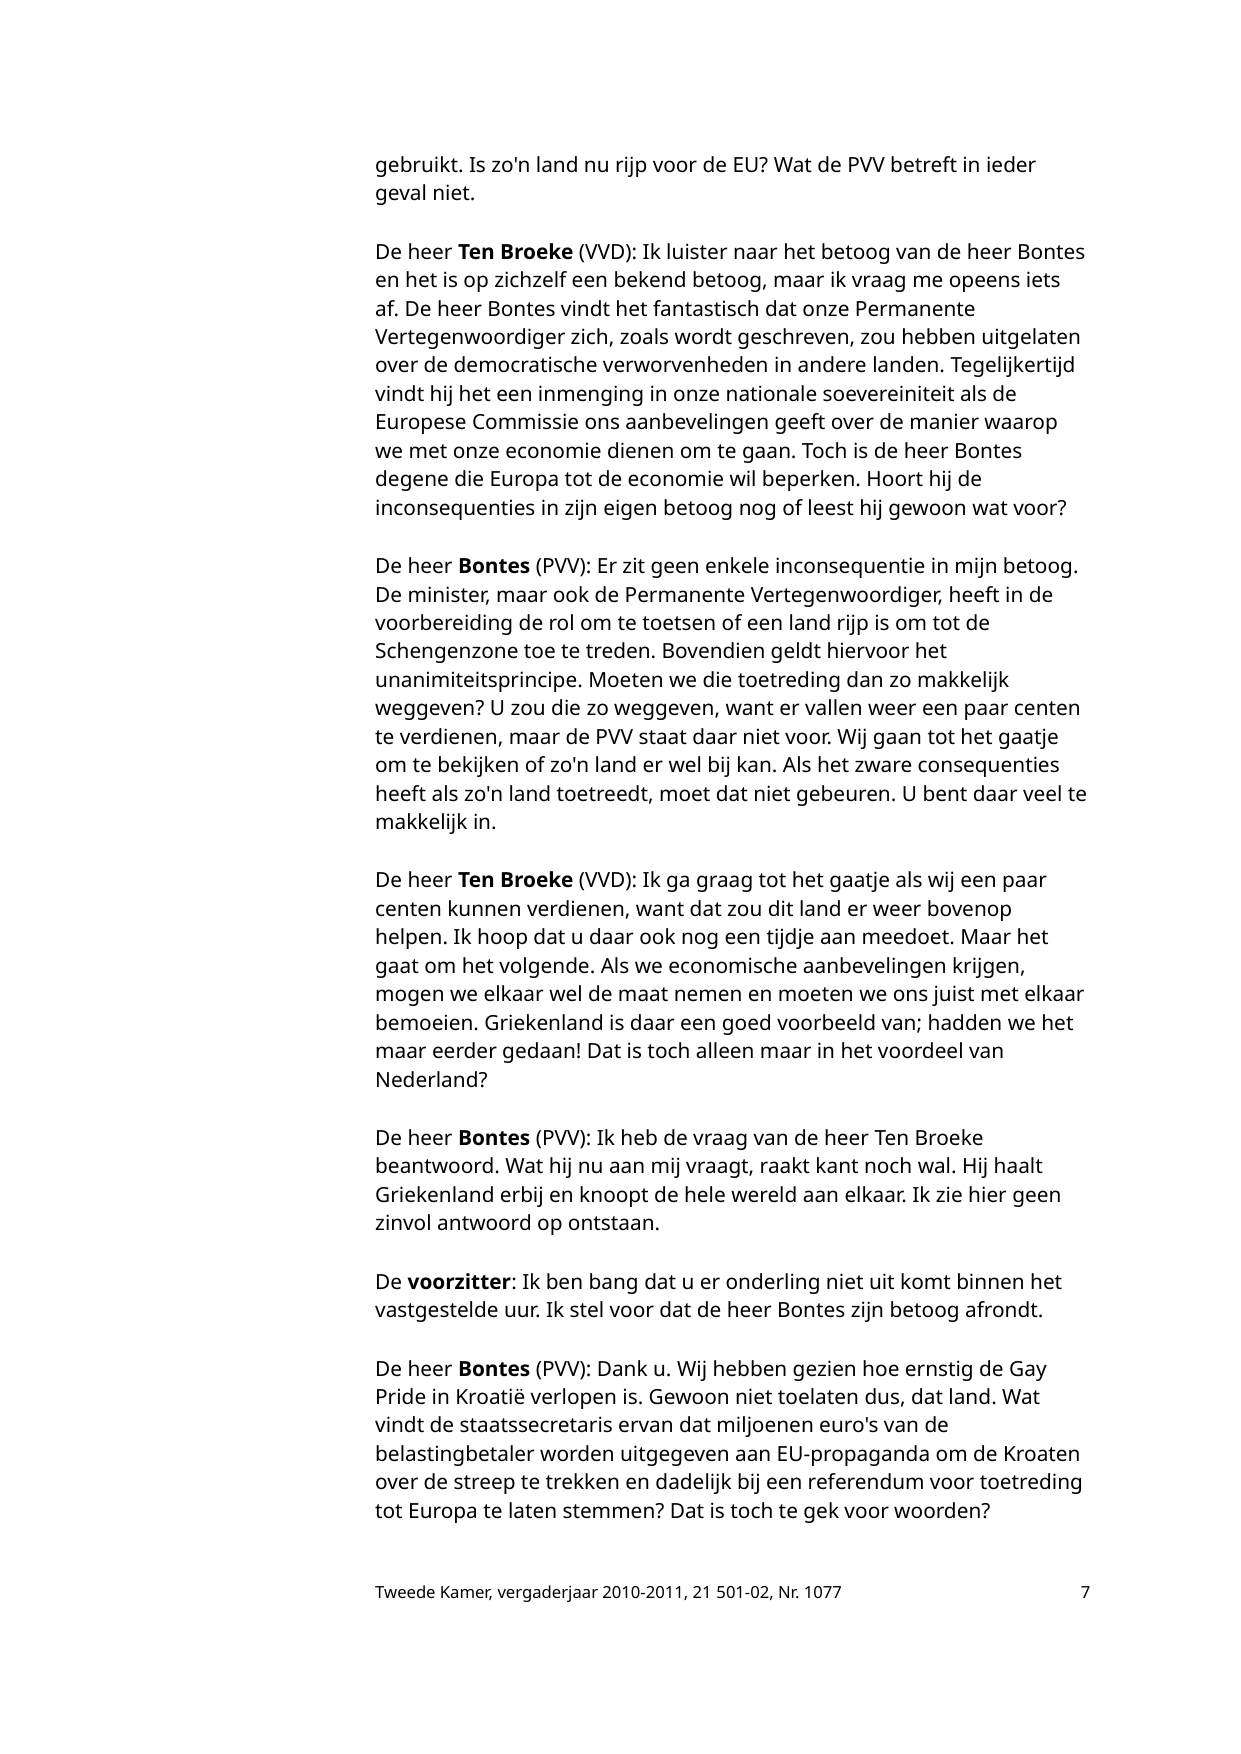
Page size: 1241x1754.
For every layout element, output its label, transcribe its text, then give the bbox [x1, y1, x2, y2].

text De voorzitter: Ik ben bang dat u er onderling niet uit komt binnen het vastgestelde uur. Ik stel voor dat de heer Bontes zijn betoog afrondt. [375, 1267, 1090, 1324]
text De heer Bontes (PVV): Dank u. Wij hebben gezien hoe ernstig de Gay Pride in Kroatië verlopen is. Gewoon niet toelaten dus, dat land. Wat vindt de staatssecretaris ervan dat miljoenen euro's van de belastingbetaler worden uitgegeven aan EU-propaganda om de Kroaten over de streep te trekken en dadelijk bij een referendum voor toetreding tot Europa te laten stemmen? Dat is toch te gek voor woorden? [375, 1354, 1090, 1524]
text De heer Bontes (PVV): Ik heb de vraag van de heer Ten Broeke beantwoord. Wat hij nu aan mij vraagt, raakt kant noch wal. Hij haalt Griekenland erbij en knoopt de hele wereld aan elkaar. Ik zie hier geen zinvol antwoord op ontstaan. [375, 1123, 1090, 1237]
text De heer Bontes (PVV): Er zit geen enkele inconsequentie in mijn betoog. De minister, maar ook de Permanente Vertegenwoordiger, heeft in de voorbereiding de rol om te toetsen of een land rijp is om tot de Schengenzone toe te treden. Bovendien geldt hiervoor het unanimiteitsprincipe. Moeten we die toetreding dan zo makkelijk weggeven? U zou die zo weggeven, want er vallen weer een paar centen te verdienen, maar de PVV staat daar niet voor. Wij gaan tot het gaatje om te bekijken of zo'n land er wel bij kan. Als het zware consequenties heeft als zo'n land toetreedt, moet dat niet gebeuren. U bent daar veel te makkelijk in. [375, 551, 1090, 836]
text gebruikt. Is zo'n land nu rijp voor de EU? Wat de PVV betreft in ieder geval niet. [375, 150, 1090, 207]
text De heer Ten Broeke (VVD): Ik luister naar het betoog van de heer Bontes en het is op zichzelf een bekend betoog, maar ik vraag me opeens iets af. De heer Bontes vindt het fantastisch dat onze Permanente Vertegenwoordiger zich, zoals wordt geschreven, zou hebben uitgelaten over de democratische verworvenheden in andere landen. Tegelijkertijd vindt hij het een inmenging in onze nationale soevereiniteit als de Europese Commissie ons aanbevelingen geeft over de manier waarop we met onze economie dienen om te gaan. Toch is de heer Bontes degene die Europa tot de economie wil beperken. Hoort hij de inconsequenties in zijn eigen betoog nog of leest hij gewoon wat voor? [375, 237, 1090, 521]
text De heer Ten Broeke (VVD): Ik ga graag tot het gaatje als wij een paar centen kunnen verdienen, want dat zou dit land er weer bovenop helpen. Ik hoop dat u daar ook nog een tijdje aan meedoet. Maar het gaat om het volgende. Als we economische aanbevelingen krijgen, mogen we elkaar wel de maat nemen en moeten we ons juist met elkaar bemoeien. Griekenland is daar een goed voorbeeld van; hadden we het maar eerder gedaan! Dat is toch alleen maar in het voordeel van Nederland? [375, 866, 1090, 1093]
